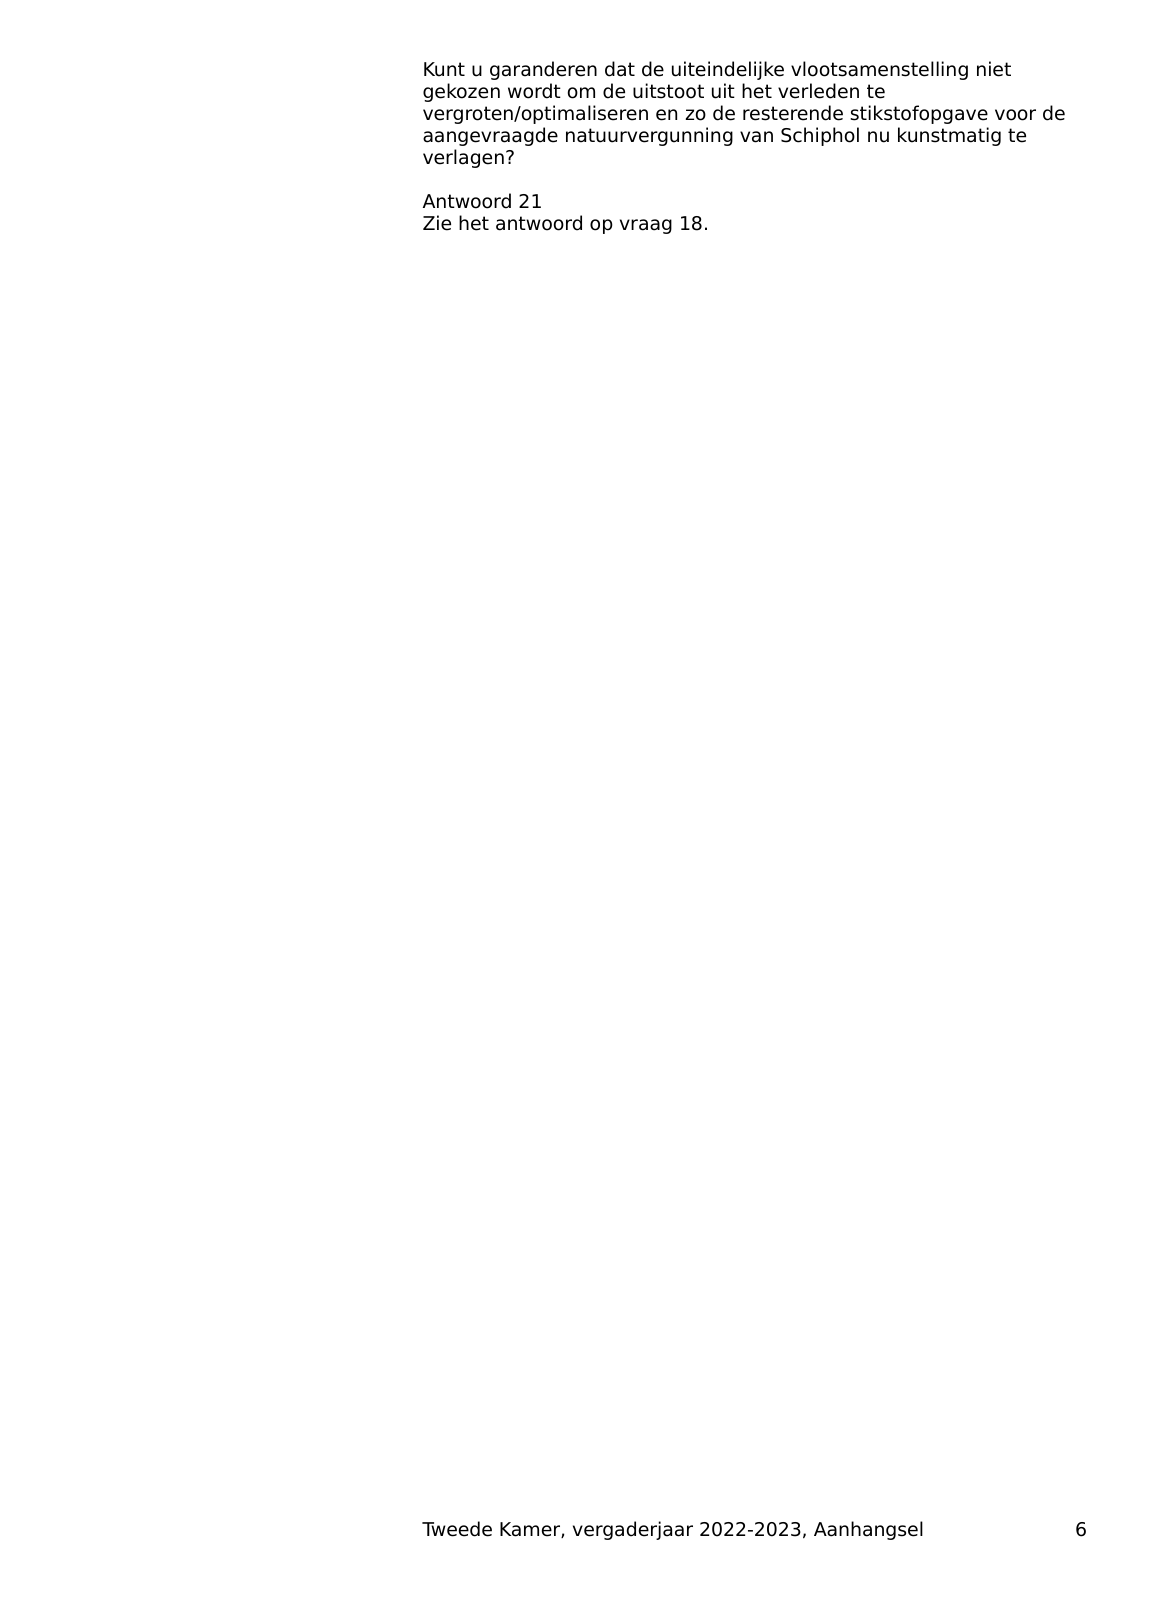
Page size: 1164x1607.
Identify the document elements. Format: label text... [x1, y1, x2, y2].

text Kunt u garanderen dat de uiteindelijke vlootsamenstelling niet gekozen wordt om de uitstoot uit het verleden te vergroten/optimaliseren en zo de resterende stikstofopgave voor de aangevraagde natuurvergunning van Schiphol nu kunstmatig te verlagen? [422, 59, 1087, 169]
text Antwoord 21 [422, 191, 1087, 213]
text Zie het antwoord op vraag 18. [422, 213, 1087, 235]
